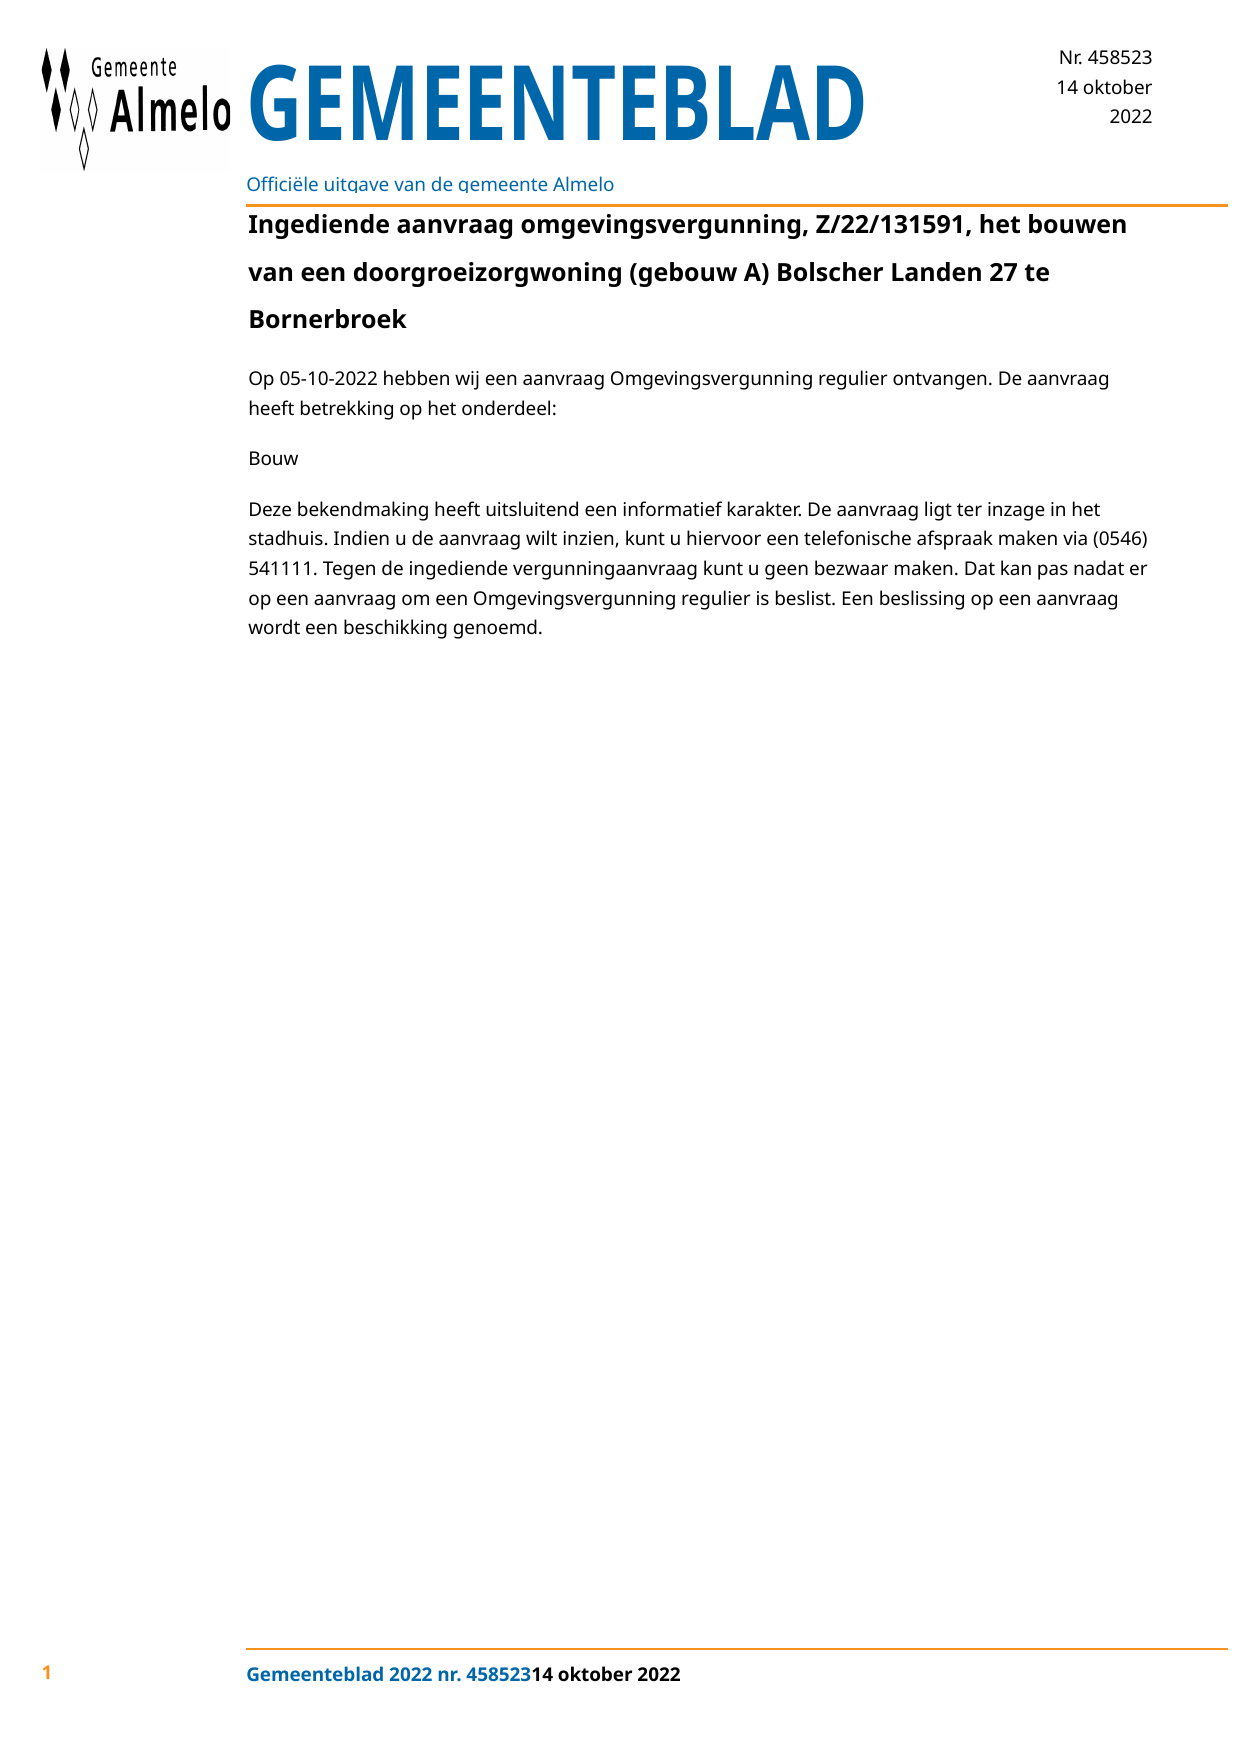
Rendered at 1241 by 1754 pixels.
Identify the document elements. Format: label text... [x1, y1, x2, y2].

text Ingediende aanvraag omgevingsvergunning, Z/22/131591, het bouwen van een doorgroeizorgwoning (gebouw A) Bolscher Landen 27 te Bornerbroek [248, 207, 1152, 336]
text Deze bekendmaking heeft uitsluitend een informatief karakter. De aanvraag ligt ter inzage in het stadhuis. Indien u de aanvraag wilt inzien, kunt u hiervoor een telefonische afspraak maken via (0546) 541111. Tegen de ingediende vergunningaanvraag kunt u geen bezwaar maken. Dat kan pas nadat er op een aanvraag om een Omgevingsvergunning regulier is beslist. Een beslissing op een aanvraag wordt een beschikking genoemd. [248, 496, 1152, 640]
picture [41, 47, 231, 172]
text Bouw [248, 446, 1152, 471]
text Op 05-10-2022 hebben wij een aanvraag Omgevingsvergunning regulier ontvangen. De aanvraag heeft betrekking op het onderdeel: [248, 366, 1152, 421]
